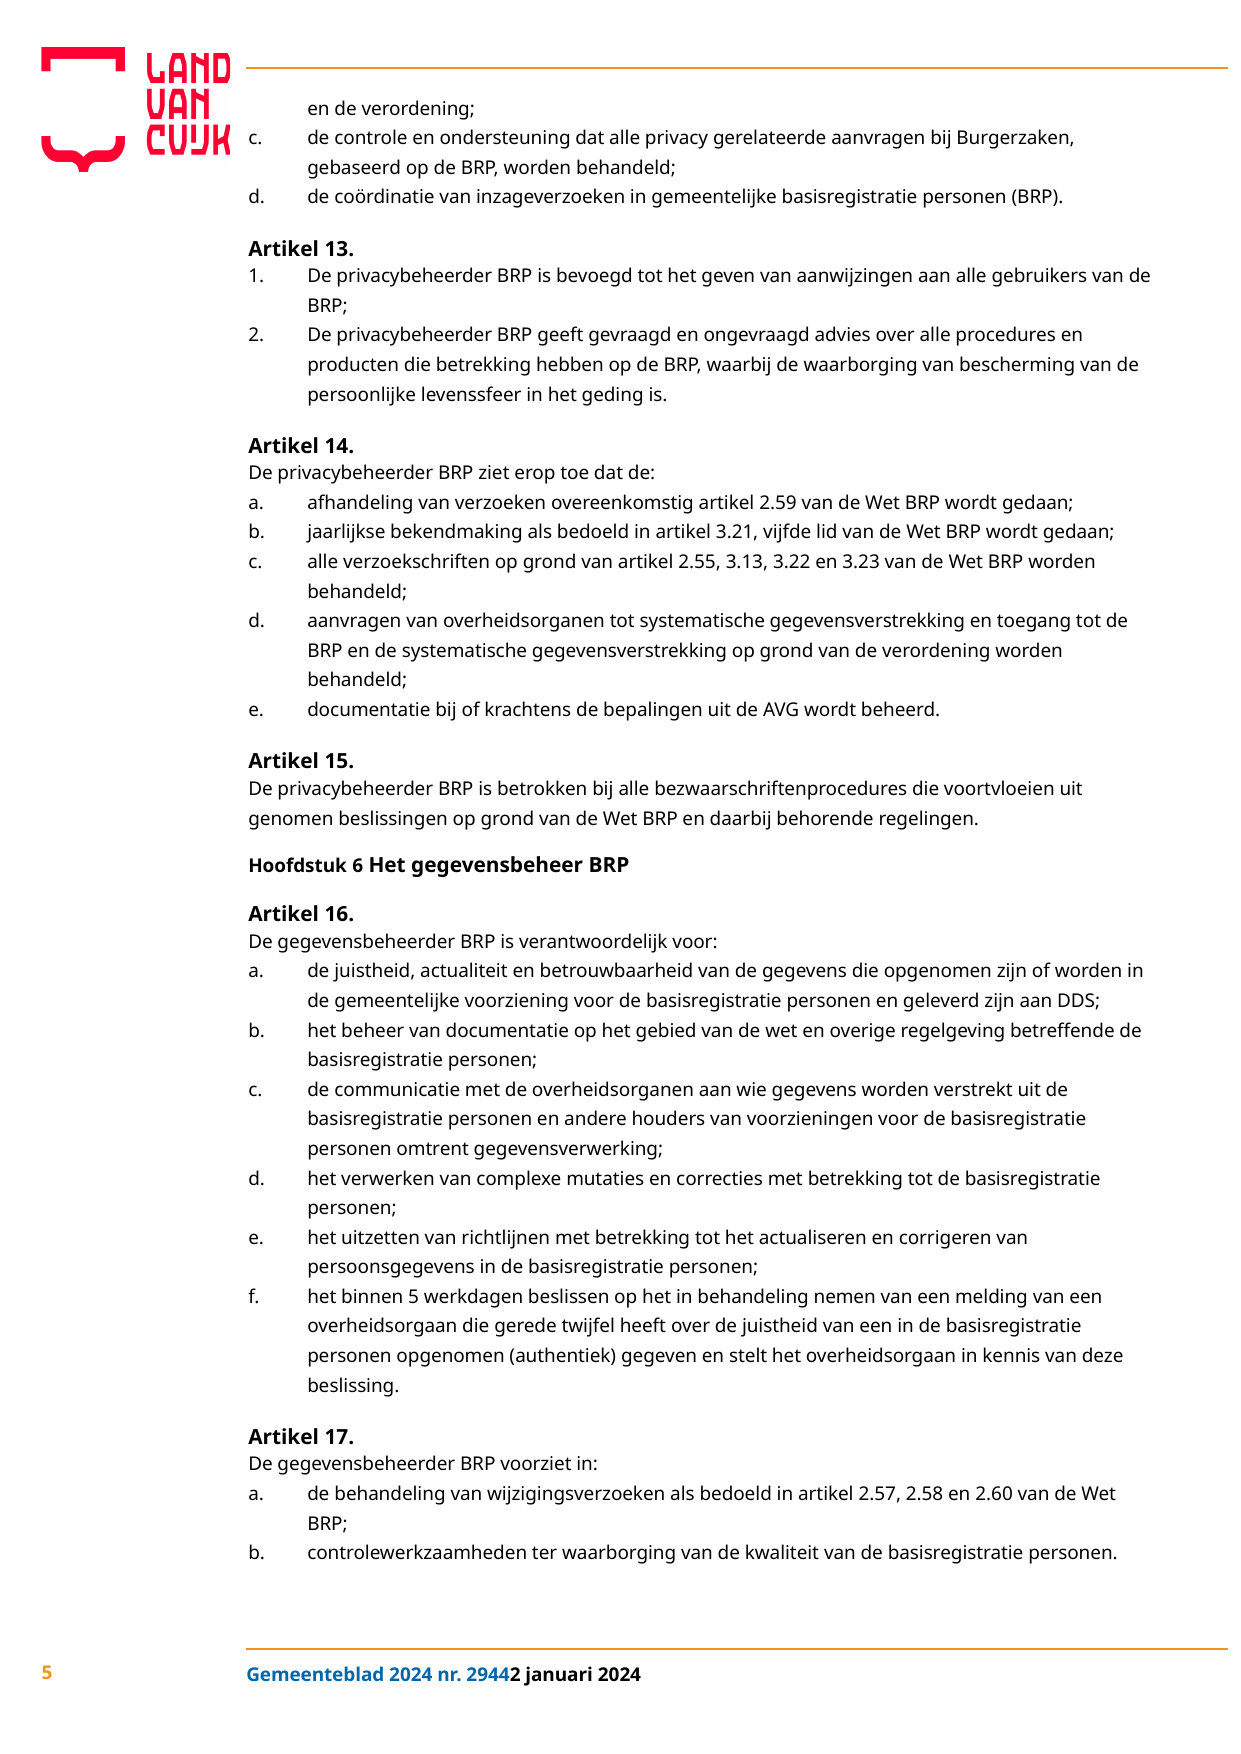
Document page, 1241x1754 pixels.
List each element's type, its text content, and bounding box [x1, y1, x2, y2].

list jaarlijkse bekendmaking als bedoeld in artikel 3.21, vijfde lid van de Wet BRP wordt gedaan; [248, 519, 1152, 544]
list documentatie bij of krachtens de bepalingen uit de AVG wordt beheerd. [248, 696, 1152, 722]
text Artikel 16. [248, 899, 1152, 928]
list het binnen 5 werkdagen beslissen op het in behandeling nemen van een melding van een overheidsorgaan die gerede twijfel heeft over de juistheid van een in de basisregistratie personen opgenomen (authentiek) gegeven en stelt het overheidsorgaan in kennis van deze beslissing. [248, 1283, 1152, 1397]
text De gegevensbeheerder BRP is verantwoordelijk voor: [248, 928, 1152, 954]
text De privacybeheerder BRP is betrokken bij alle bezwaarschriftenprocedures die voortvloeien uit genomen beslissingen op grond van de Wet BRP en daarbij behorende regelingen. [248, 775, 1152, 830]
list het verwerken van complexe mutaties en correcties met betrekking tot de basisregistratie personen; [248, 1165, 1152, 1220]
list de coördinatie van inzageverzoeken in gemeentelijke basisregistratie personen (BRP). [248, 183, 1152, 209]
list het beheer van documentatie op het gebied van de wet en overige regelgeving betreffende de basisregistratie personen; [248, 1017, 1152, 1072]
text De privacybeheerder BRP ziet erop toe dat de: [248, 459, 1152, 485]
list de communicatie met de overheidsorganen aan wie gegevens worden verstrekt uit de basisregistratie personen en andere houders van voorzieningen voor de basisregistratie personen omtrent gegevensverwerking; [248, 1076, 1152, 1161]
list alle verzoekschriften op grond van artikel 2.55, 3.13, 3.22 en 3.23 van de Wet BRP worden behandeld; [248, 548, 1152, 604]
text Artikel 13. [248, 234, 1152, 262]
text Hoofdstuk 6 Het gegevensbeheer BRP [248, 850, 1152, 879]
list De privacybeheerder BRP geeft gevraagd en ongevraagd advies over alle procedures en producten die betrekking hebben op de BRP, waarbij de waarborging van bescherming van de persoonlijke levenssfeer in het geding is. [248, 322, 1152, 406]
list de behandeling van wijzigingsverzoeken als bedoeld in artikel 2.57, 2.58 en 2.60 van de Wet BRP; [248, 1480, 1152, 1536]
text Artikel 17. [248, 1422, 1152, 1451]
list afhandeling van verzoeken overeenkomstig artikel 2.59 van de Wet BRP wordt gedaan; [248, 489, 1152, 515]
list de controle en ondersteuning dat alle privacy gerelateerde aanvragen bij Burgerzaken, gebaseerd op de BRP, worden behandeld; [248, 124, 1152, 180]
picture [41, 47, 231, 172]
text De gegevensbeheerder BRP voorziet in: [248, 1451, 1152, 1476]
list controlewerkzaamheden ter waarborging van de kwaliteit van de basisregistratie personen. [248, 1539, 1152, 1565]
text Artikel 14. [248, 431, 1152, 459]
list aanvragen van overheidsorganen tot systematische gegevensverstrekking en toegang tot de BRP en de systematische gegevensverstrekking op grond van de verordening worden behandeld; [248, 607, 1152, 692]
list en de verordening; [248, 95, 1152, 121]
list De privacybeheerder BRP is bevoegd tot het geven van aanwijzingen aan alle gebruikers van de BRP; [248, 262, 1152, 318]
list de juistheid, actualiteit en betrouwbaarheid van de gegevens die opgenomen zijn of worden in de gemeentelijke voorziening voor de basisregistratie personen en geleverd zijn aan DDS; [248, 958, 1152, 1013]
list het uitzetten van richtlijnen met betrekking tot het actualiseren en corrigeren van persoonsgegevens in de basisregistratie personen; [248, 1224, 1152, 1279]
text Artikel 15. [248, 747, 1152, 775]
